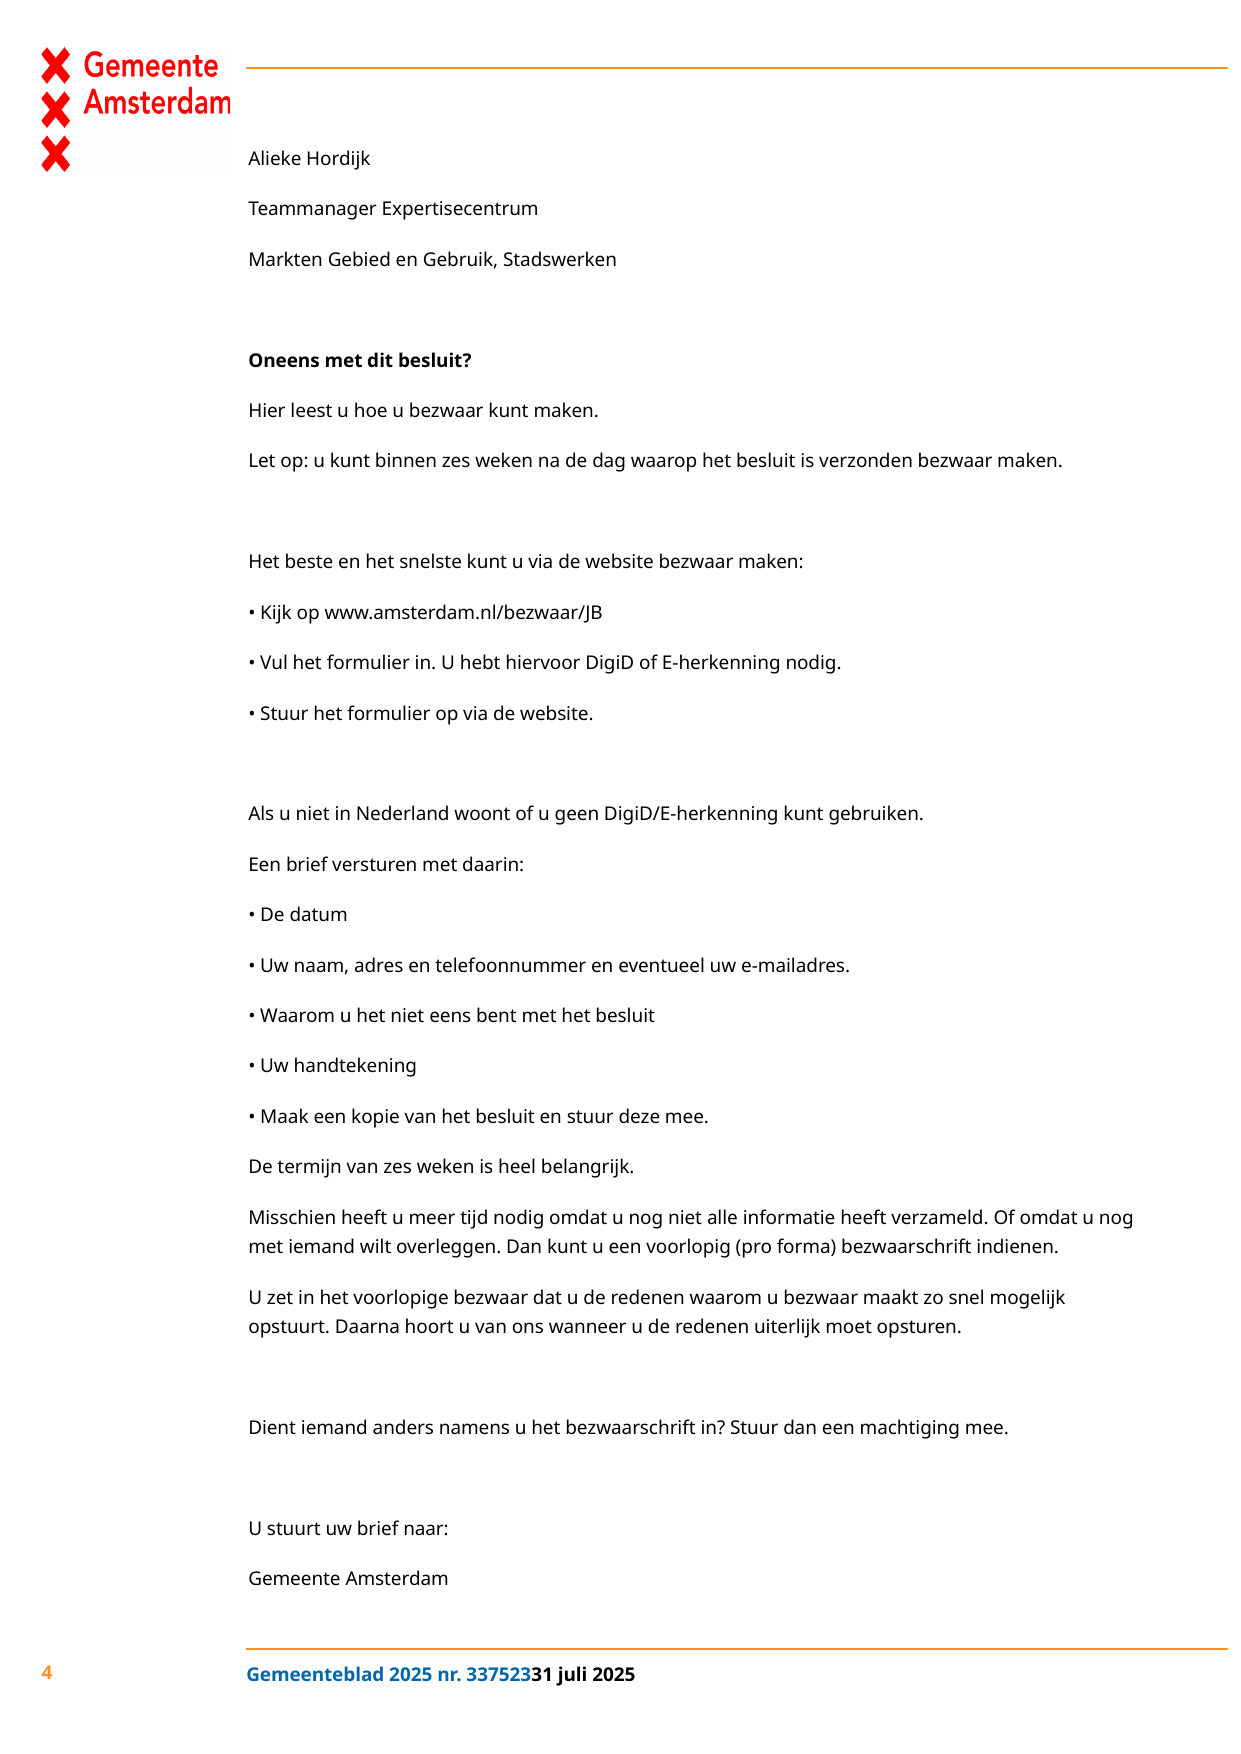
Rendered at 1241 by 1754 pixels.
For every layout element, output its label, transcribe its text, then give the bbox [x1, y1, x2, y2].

text Teammanager Expertisecentrum [248, 196, 1152, 221]
text Het beste en het snelste kunt u via de website bezwaar maken: [248, 548, 1152, 574]
text Als u niet in Nederland woont of u geen DigiD/E-herkenning kunt gebruiken. [248, 801, 1152, 826]
text Markten Gebied en Gebruik, Stadswerken [248, 246, 1152, 272]
text U stuurt uw brief naar: [248, 1515, 1152, 1541]
text De termijn van zes weken is heel belangrijk. [248, 1153, 1152, 1179]
text U zet in het voorlopige bezwaar dat u de redenen waarom u bezwaar maakt zo snel mogelijk opstuurt. Daarna hoort u van ons wanneer u de redenen uiterlijk moet opsturen. [248, 1284, 1152, 1339]
text Hier leest u hoe u bezwaar kunt maken. [248, 397, 1152, 423]
text • De datum [248, 901, 1152, 927]
text Let op: u kunt binnen zes weken na de dag waarop het besluit is verzonden bezwaar maken. [248, 448, 1152, 473]
text • Stuur het formulier op via de website. [248, 700, 1152, 726]
text Misschien heeft u meer tijd nodig omdat u nog niet alle informatie heeft verzameld. Of omdat u nog met iemand wilt overleggen. Dan kunt u een voorlopig (pro forma) bezwaarschrift indienen. [248, 1204, 1152, 1259]
text • Waarom u het niet eens bent met het besluit [248, 1002, 1152, 1028]
text • Uw handtekening [248, 1053, 1152, 1078]
text • Uw naam, adres en telefoonnummer en eventueel uw e-mailadres. [248, 952, 1152, 978]
text • Kijk op www.amsterdam.nl/bezwaar/JB [248, 599, 1152, 625]
text Dient iemand anders namens u het bezwaarschrift in? Stuur dan een machtiging mee. [248, 1414, 1152, 1440]
text Gemeente Amsterdam [248, 1566, 1152, 1591]
text Alieke Hordijk [248, 145, 1152, 171]
text Een brief versturen met daarin: [248, 851, 1152, 877]
text • Vul het formulier in. U hebt hiervoor DigiD of E-herkenning nodig. [248, 649, 1152, 675]
text Oneens met dit besluit? [248, 347, 1152, 373]
text • Maak een kopie van het besluit en stuur deze mee. [248, 1103, 1152, 1129]
picture [41, 47, 231, 172]
